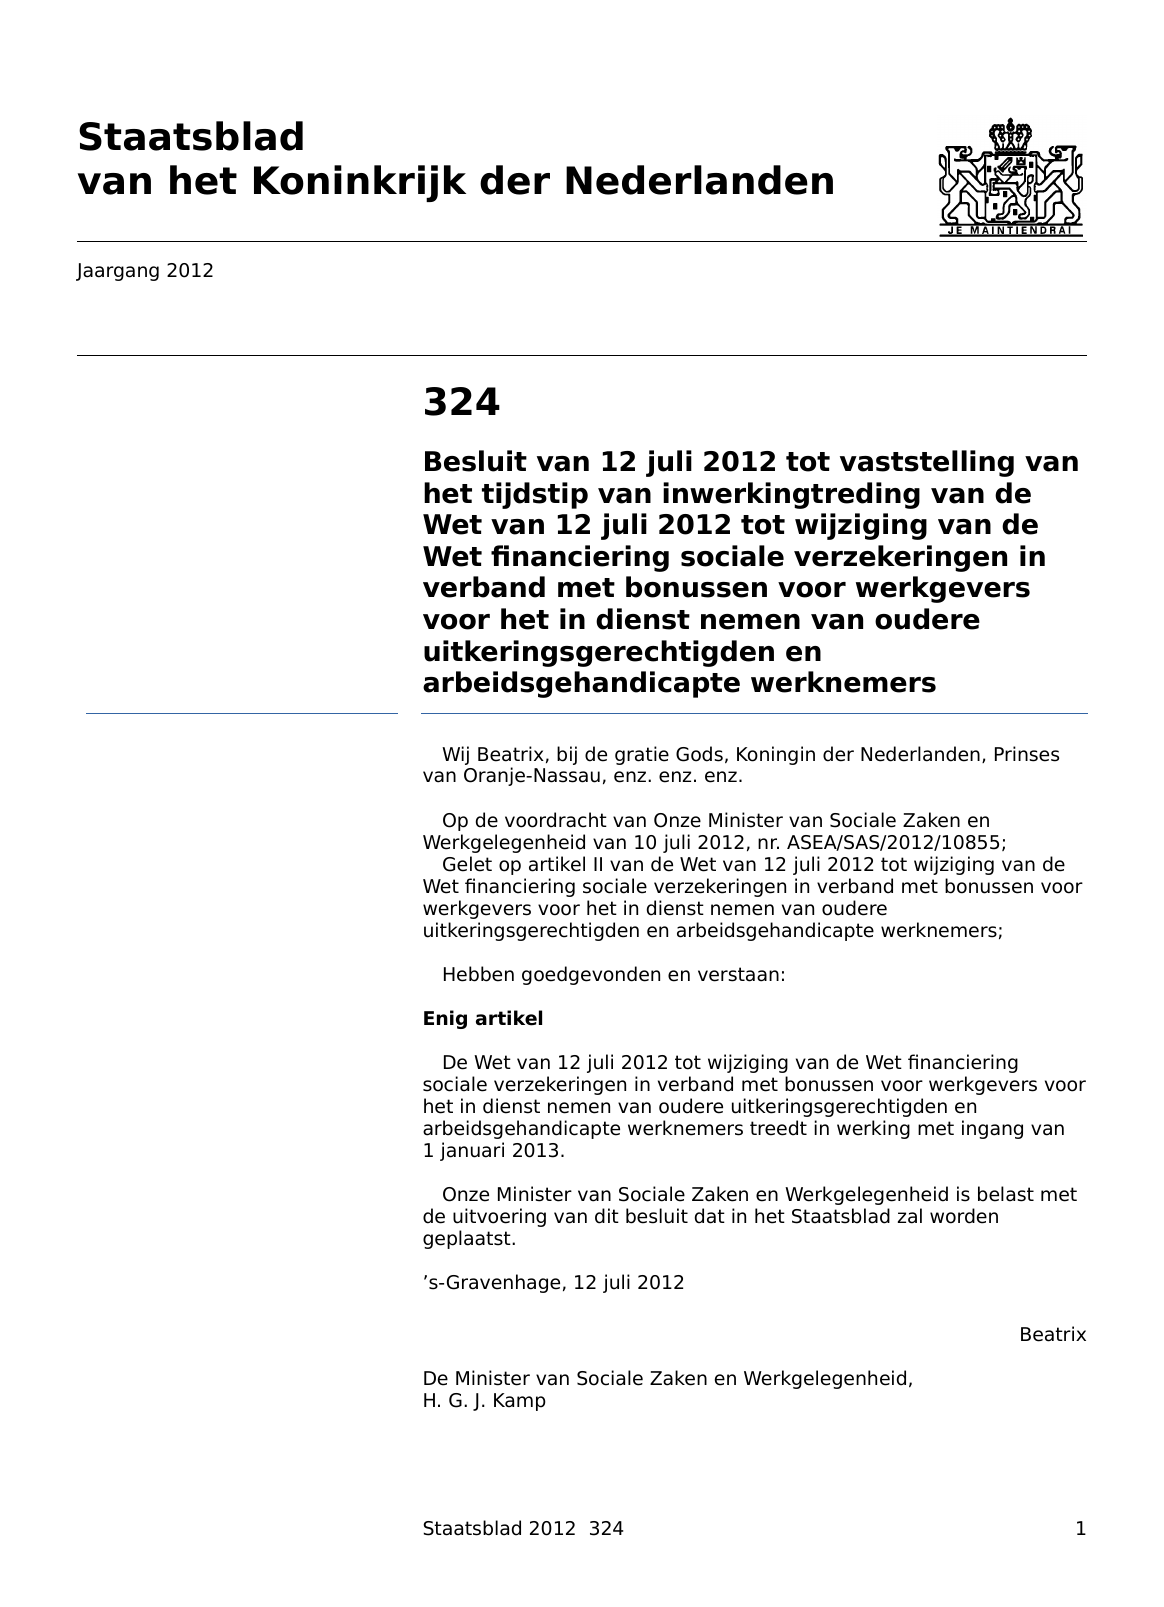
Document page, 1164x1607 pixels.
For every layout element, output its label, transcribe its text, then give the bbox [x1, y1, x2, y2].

text De Wet van 12 juli 2012 tot wijziging van de Wet financiering sociale verzekeringen in verband met bonussen voor werkgevers voor het in dienst nemen van oudere uitkeringsgerechtigden en arbeidsgehandicapte werknemers treedt in werking met ingang van 1 januari 2013. [422, 1052, 1087, 1162]
text ’s-Gravenhage, 12 juli 2012 [422, 1272, 1087, 1294]
table_cell Jaargang 2012 [77, 242, 1087, 355]
subtitle Enig artikel [422, 1008, 1087, 1030]
text Besluit van 12 juli 2012 tot vaststelling van het tijdstip van inwerkingtreding van de Wet van 12 juli 2012 tot wijziging van de Wet financiering sociale verzekeringen in verband met bonussen voor werkgevers voor het in dienst nemen van oudere uitkeringsgerechtigden en arbeidsgehandicapte werknemers [422, 447, 1087, 699]
text Hebben goedgevonden en verstaan: [422, 964, 1087, 986]
table_header Staatsblad van het Koninkrijk der Nederlanden [77, 100, 886, 241]
subtitle 324 [422, 381, 1087, 424]
text Op de voordracht van Onze Minister van Sociale Zaken en Werkgelegenheid van 10 juli 2012, nr. ASEA/SAS/2012/10855; [422, 809, 1087, 853]
text Gelet op artikel II van de Wet van 12 juli 2012 tot wijziging van de Wet financiering sociale verzekeringen in verband met bonussen voor werkgevers voor het in dienst nemen van oudere uitkeringsgerechtigden en arbeidsgehandicapte werknemers; [422, 853, 1087, 941]
picture [936, 115, 1087, 240]
text Beatrix [422, 1324, 1087, 1346]
text De Minister van Sociale Zaken en Werkgelegenheid, H. G. J. Kamp [422, 1368, 1087, 1412]
text Onze Minister van Sociale Zaken en Werkgelegenheid is belast met de uitvoering van dit besluit dat in het Staatsblad zal worden geplaatst. [422, 1184, 1087, 1250]
table_header [886, 100, 1087, 241]
text Wij Beatrix, bij de gratie Gods, Koningin der Nederlanden, Prinses van Oranje-Nassau, enz. enz. enz. [422, 743, 1087, 787]
